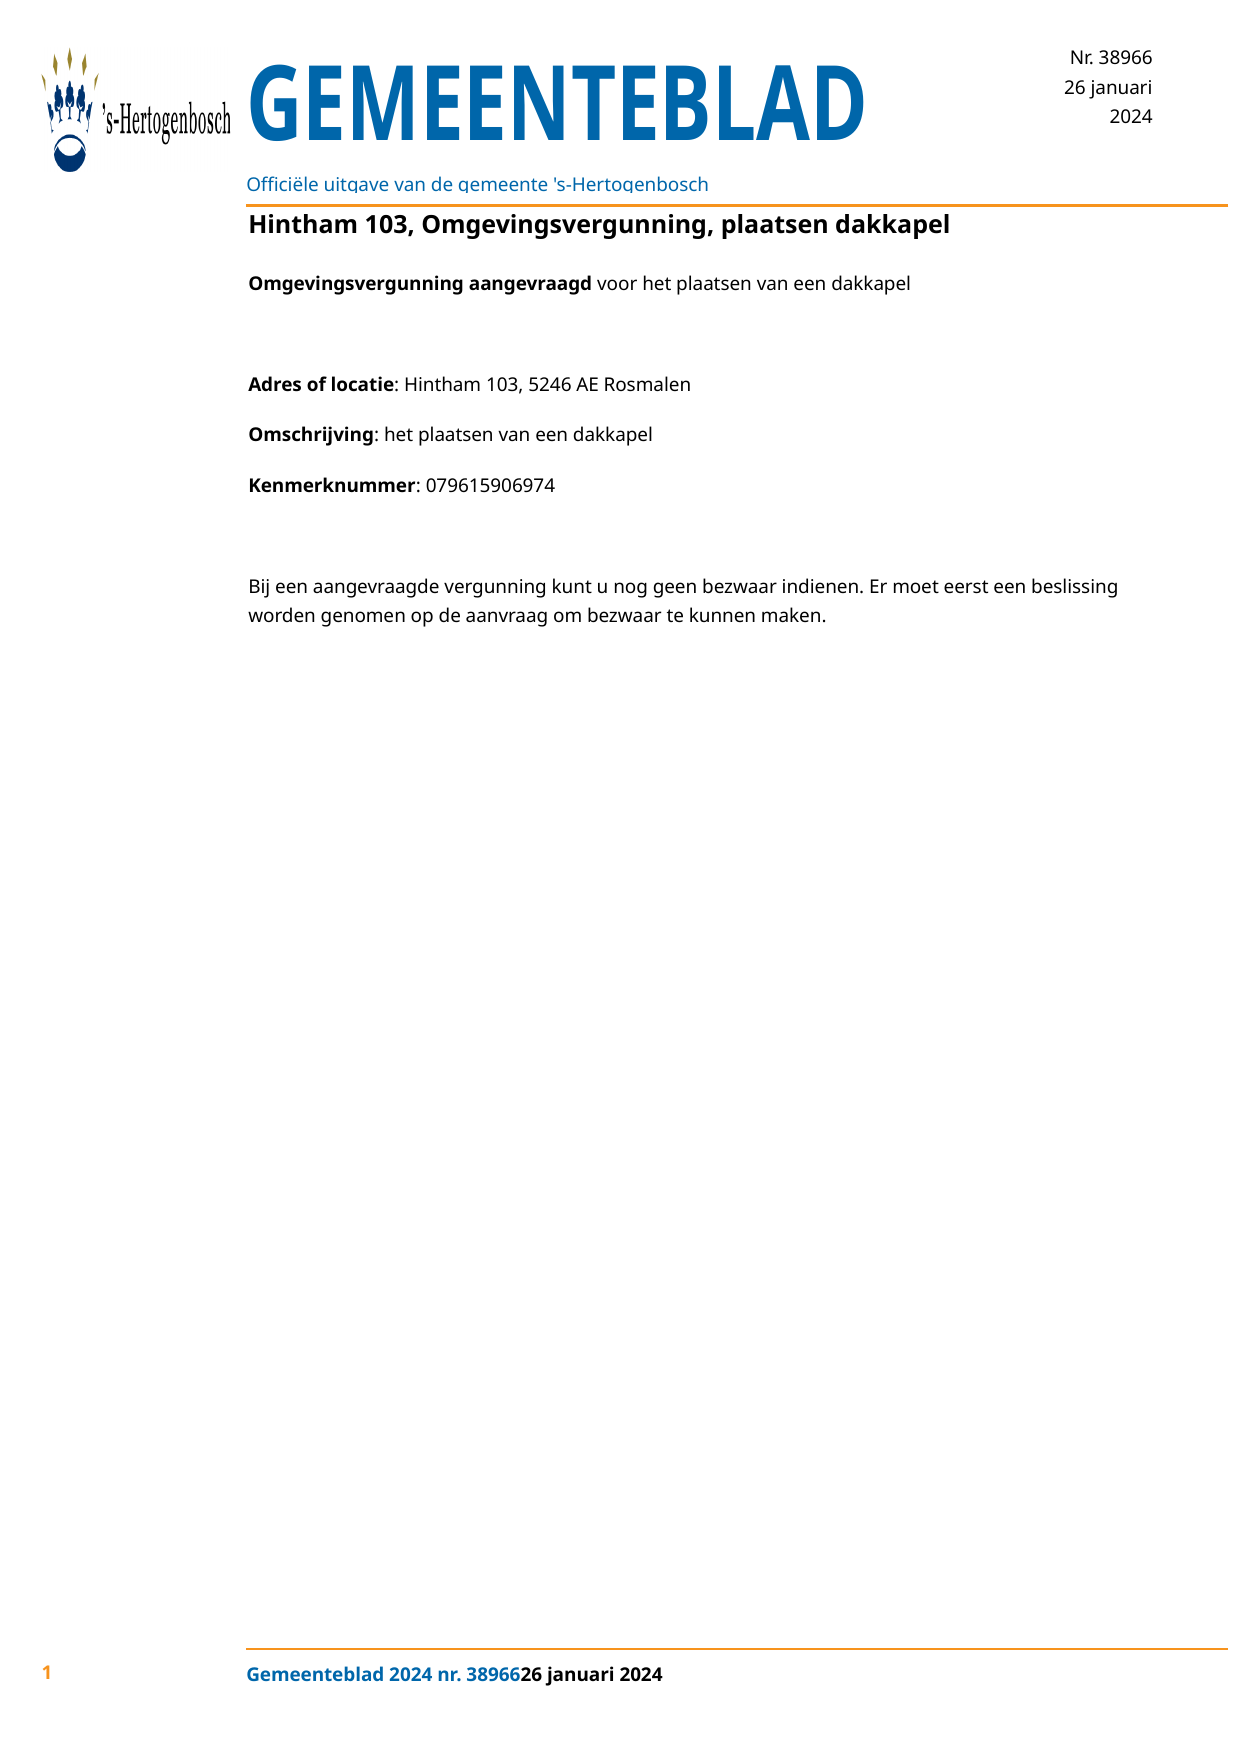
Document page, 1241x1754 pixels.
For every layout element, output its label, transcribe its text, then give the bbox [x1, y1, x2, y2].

text Omgevingsvergunning aangevraagd voor het plaatsen van een dakkapel [248, 270, 1152, 296]
text Adres of locatie: Hintham 103, 5246 AE Rosmalen [248, 371, 1152, 397]
text Hintham 103, Omgevingsvergunning, plaatsen dakkapel [248, 207, 1152, 241]
text Bij een aangevraagde vergunning kunt u nog geen bezwaar indienen. Er moet eerst een beslissing worden genomen op de aanvraag om bezwaar te kunnen maken. [248, 573, 1152, 628]
text Kenmerknummer: 079615906974 [248, 472, 1152, 498]
text Omschrijving: het plaatsen van een dakkapel [248, 422, 1152, 447]
picture [41, 47, 231, 172]
